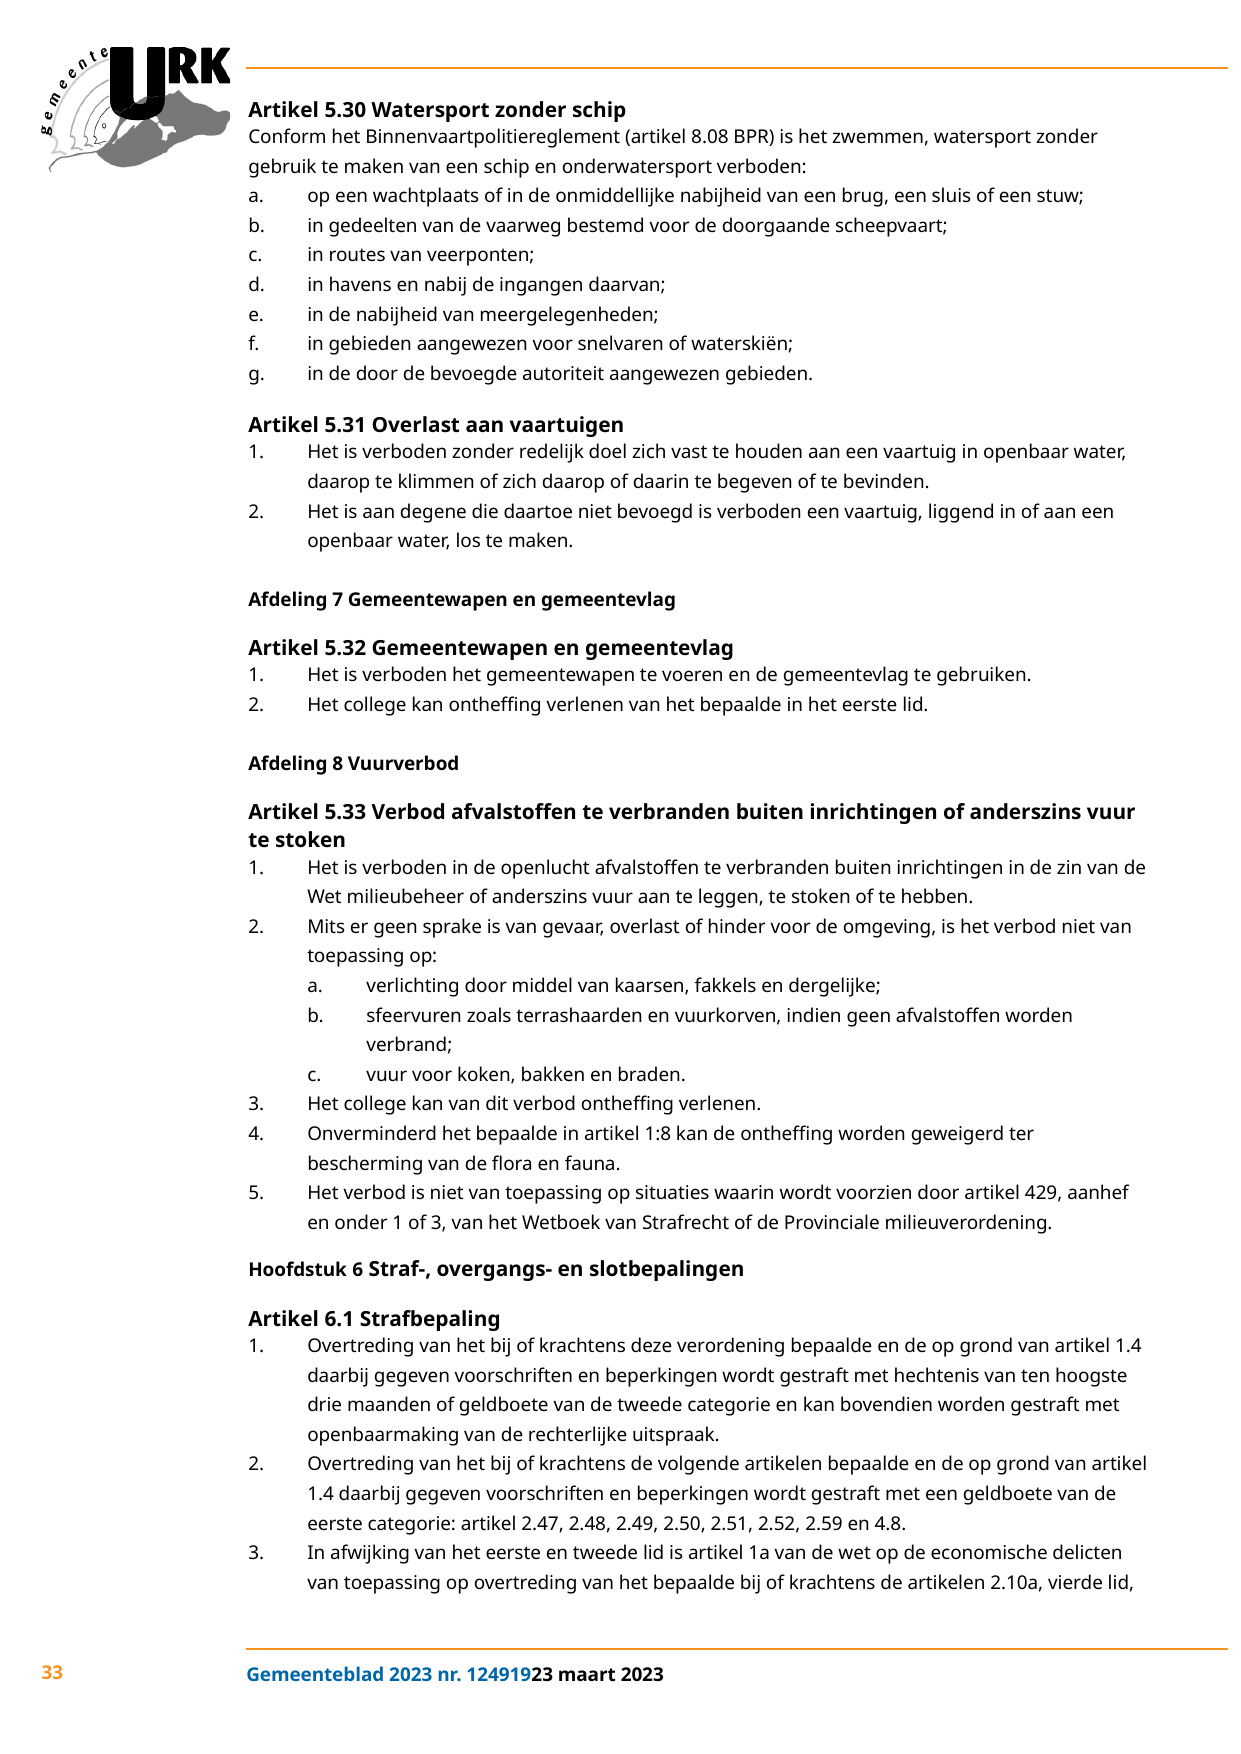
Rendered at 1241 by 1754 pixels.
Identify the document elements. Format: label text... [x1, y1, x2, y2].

text Hoofdstuk 6 Straf-, overgangs- en slotbepalingen [248, 1254, 1152, 1283]
text Artikel 5.33 Verbod afvalstoffen te verbranden buiten inrichtingen of anderszins vuur te stoken [248, 797, 1152, 854]
list in routes van veerponten; [248, 242, 1152, 267]
list in gebieden aangewezen voor snelvaren of waterskiën; [248, 330, 1152, 356]
list Onverminderd het bepaalde in artikel 1:8 kan de ontheffing worden geweigerd ter bescherming van de flora en fauna. [248, 1120, 1152, 1175]
list op een wachtplaats of in de onmiddellijke nabijheid van een brug, een sluis of een stuw; [248, 182, 1152, 208]
list Het is aan degene die daartoe niet bevoegd is verboden een vaartuig, liggend in of aan een openbaar water, los te maken. [248, 498, 1152, 553]
list Mits er geen sprake is van gevaar, overlast of hinder voor de omgeving, is het verbod niet van toepassing op: [248, 913, 1152, 968]
list Het college kan ontheffing verlenen van het bepaalde in het eerste lid. [248, 691, 1152, 717]
list Het is verboden zonder redelijk doel zich vast te houden aan een vaartuig in openbaar water, daarop te klimmen of zich daarop of daarin te begeven of te bevinden. [248, 439, 1152, 494]
list Het is verboden in de openlucht afvalstoffen te verbranden buiten inrichtingen in de zin van de Wet milieubeheer of anderszins vuur aan te leggen, te stoken of te hebben. [248, 854, 1152, 909]
picture [41, 47, 231, 172]
list sfeervuren zoals terrashaarden en vuurkorven, indien geen afvalstoffen worden verbrand; [307, 1002, 1152, 1057]
list in gedeelten van de vaarweg bestemd voor de doorgaande scheepvaart; [248, 212, 1152, 238]
list verlichting door middel van kaarsen, fakkels en dergelijke; [307, 972, 1152, 998]
list Overtreding van het bij of krachtens deze verordening bepaalde en de op grond van artikel 1.4 daarbij gegeven voorschriften en beperkingen wordt gestraft met hechtenis van ten hoogste drie maanden of geldboete van de tweede categorie en kan bovendien worden gestraft met openbaarmaking van de rechterlijke uitspraak. [248, 1332, 1152, 1447]
list in havens en nabij de ingangen daarvan; [248, 271, 1152, 297]
list in de door de bevoegde autoriteit aangewezen gebieden. [248, 360, 1152, 386]
list Overtreding van het bij of krachtens de volgende artikelen bepaalde en de op grond van artikel 1.4 daarbij gegeven voorschriften en beperkingen wordt gestraft met een geldboete van de eerste categorie: artikel 2.47, 2.48, 2.49, 2.50, 2.51, 2.52, 2.59 en 4.8. [248, 1451, 1152, 1535]
text Afdeling 7 Gemeentewapen en gemeentevlag [248, 587, 1152, 612]
text Artikel 5.32 Gemeentewapen en gemeentevlag [248, 633, 1152, 662]
text Artikel 5.30 Watersport zonder schip [248, 95, 1152, 123]
text Afdeling 8 Vuurverbod [248, 750, 1152, 776]
list Het college kan van dit verbod ontheffing verlenen. [248, 1091, 1152, 1116]
list Het verbod is niet van toepassing op situaties waarin wordt voorzien door artikel 429, aanhef en onder 1 of 3, van het Wetboek van Strafrecht of de Provinciale milieuverordening. [248, 1179, 1152, 1234]
text Artikel 6.1 Strafbepaling [248, 1304, 1152, 1332]
list in de nabijheid van meergelegenheden; [248, 301, 1152, 326]
list In afwijking van het eerste en tweede lid is artikel 1a van de wet op de economische delicten van toepassing op overtreding van het bepaalde bij of krachtens de artikelen 2.10a, vierde lid, [248, 1539, 1152, 1594]
list Het is verboden het gemeentewapen te voeren en de gemeentevlag te gebruiken. [248, 662, 1152, 687]
text Artikel 5.31 Overlast aan vaartuigen [248, 410, 1152, 439]
text Conform het Binnenvaartpolitiereglement (artikel 8.08 BPR) is het zwemmen, watersport zonder gebruik te maken van een schip en onderwatersport verboden: [248, 123, 1152, 178]
list vuur voor koken, bakken en braden. [307, 1061, 1152, 1087]
